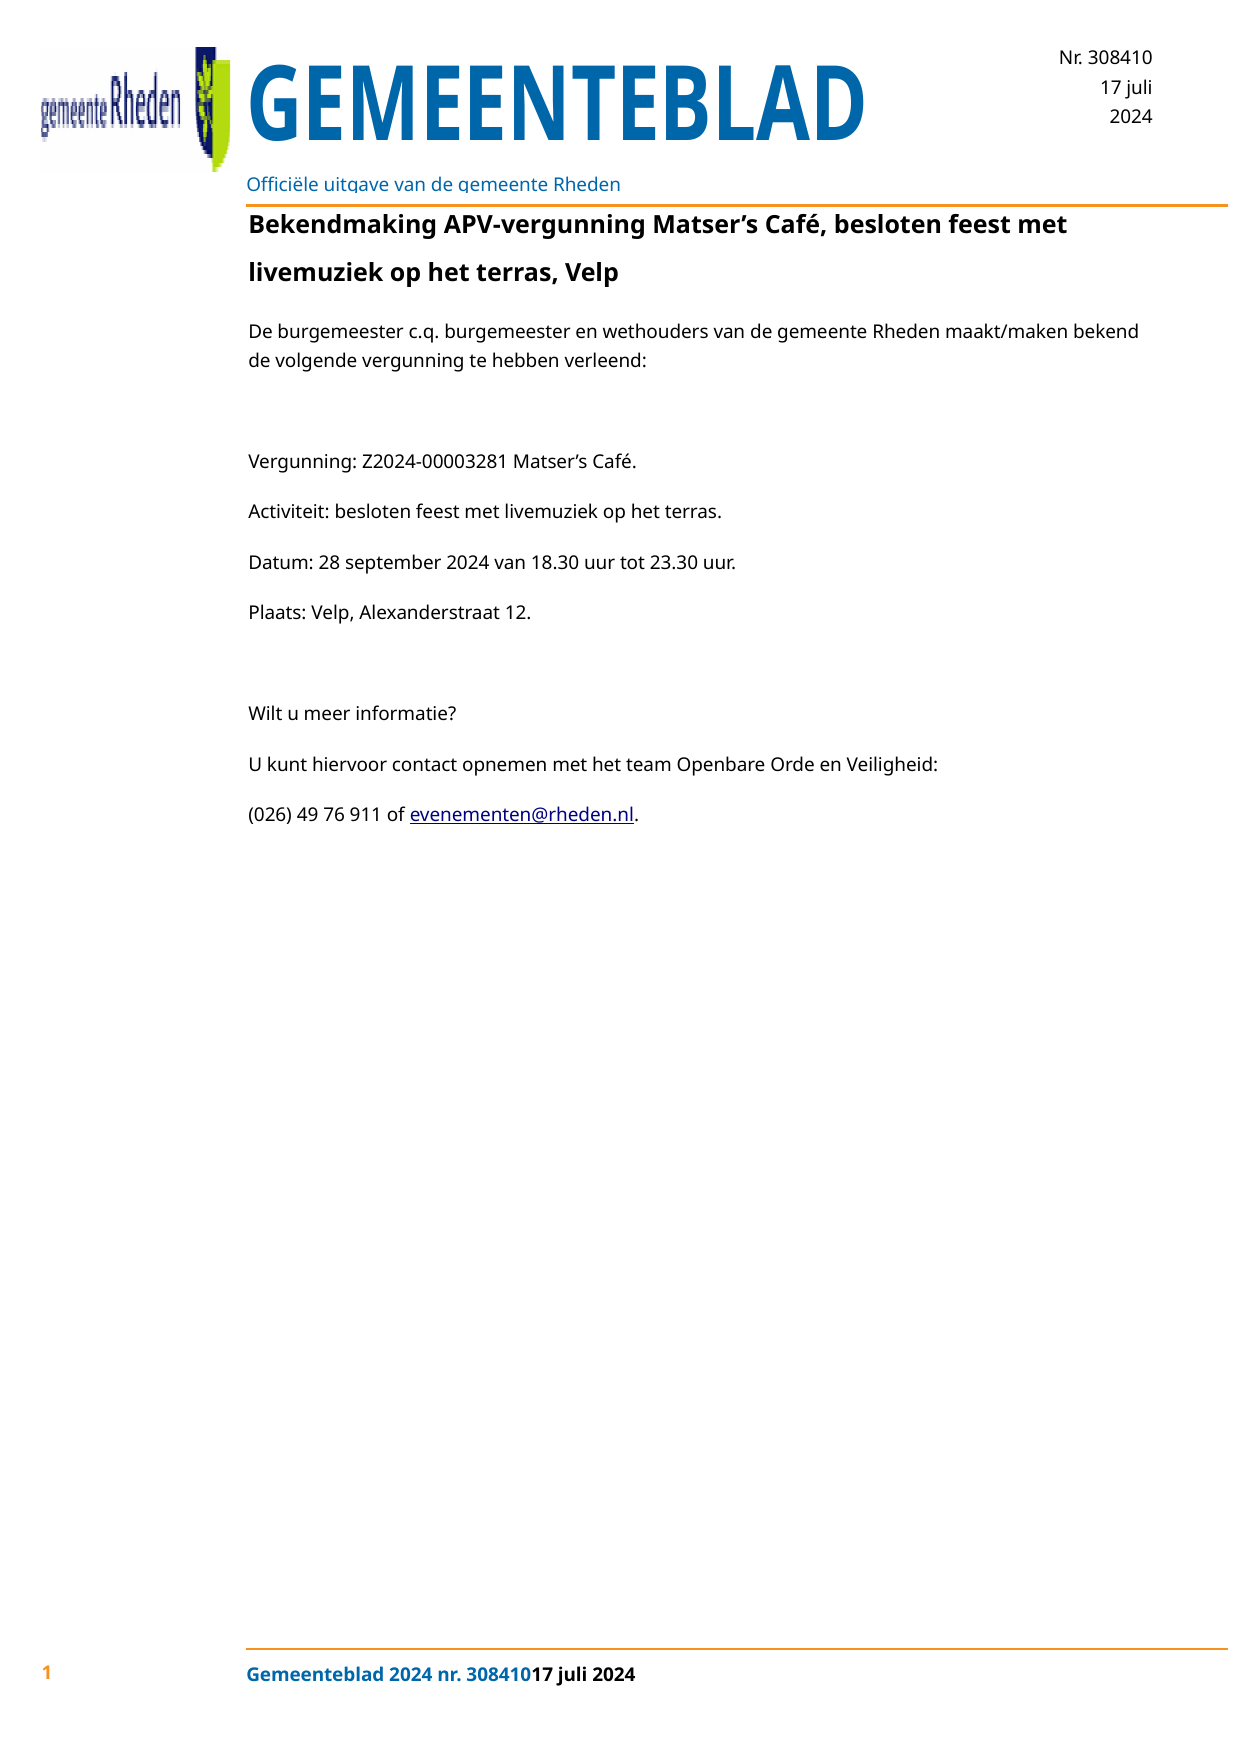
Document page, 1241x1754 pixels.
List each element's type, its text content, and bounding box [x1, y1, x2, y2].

picture [41, 47, 231, 172]
text Bekendmaking APV-vergunning Matser’s Café, besloten feest met livemuziek op het terras, Velp [248, 207, 1152, 288]
text (026) 49 76 911 of evenementen@rheden.nl. [248, 801, 1152, 827]
text Vergunning: Z2024-00003281 Matser’s Café. [248, 448, 1152, 474]
text Datum: 28 september 2024 van 18.30 uur tot 23.30 uur. [248, 549, 1152, 575]
text De burgemeester c.q. burgemeester en wethouders van de gemeente Rheden maakt/maken bekend de volgende vergunning te hebben verleend: [248, 318, 1152, 373]
text U kunt hiervoor contact opnemen met het team Openbare Orde en Veiligheid: [248, 751, 1152, 777]
text Plaats: Velp, Alexanderstraat 12. [248, 599, 1152, 625]
text Wilt u meer informatie? [248, 700, 1152, 726]
text Activiteit: besloten feest met livemuziek op het terras. [248, 499, 1152, 524]
